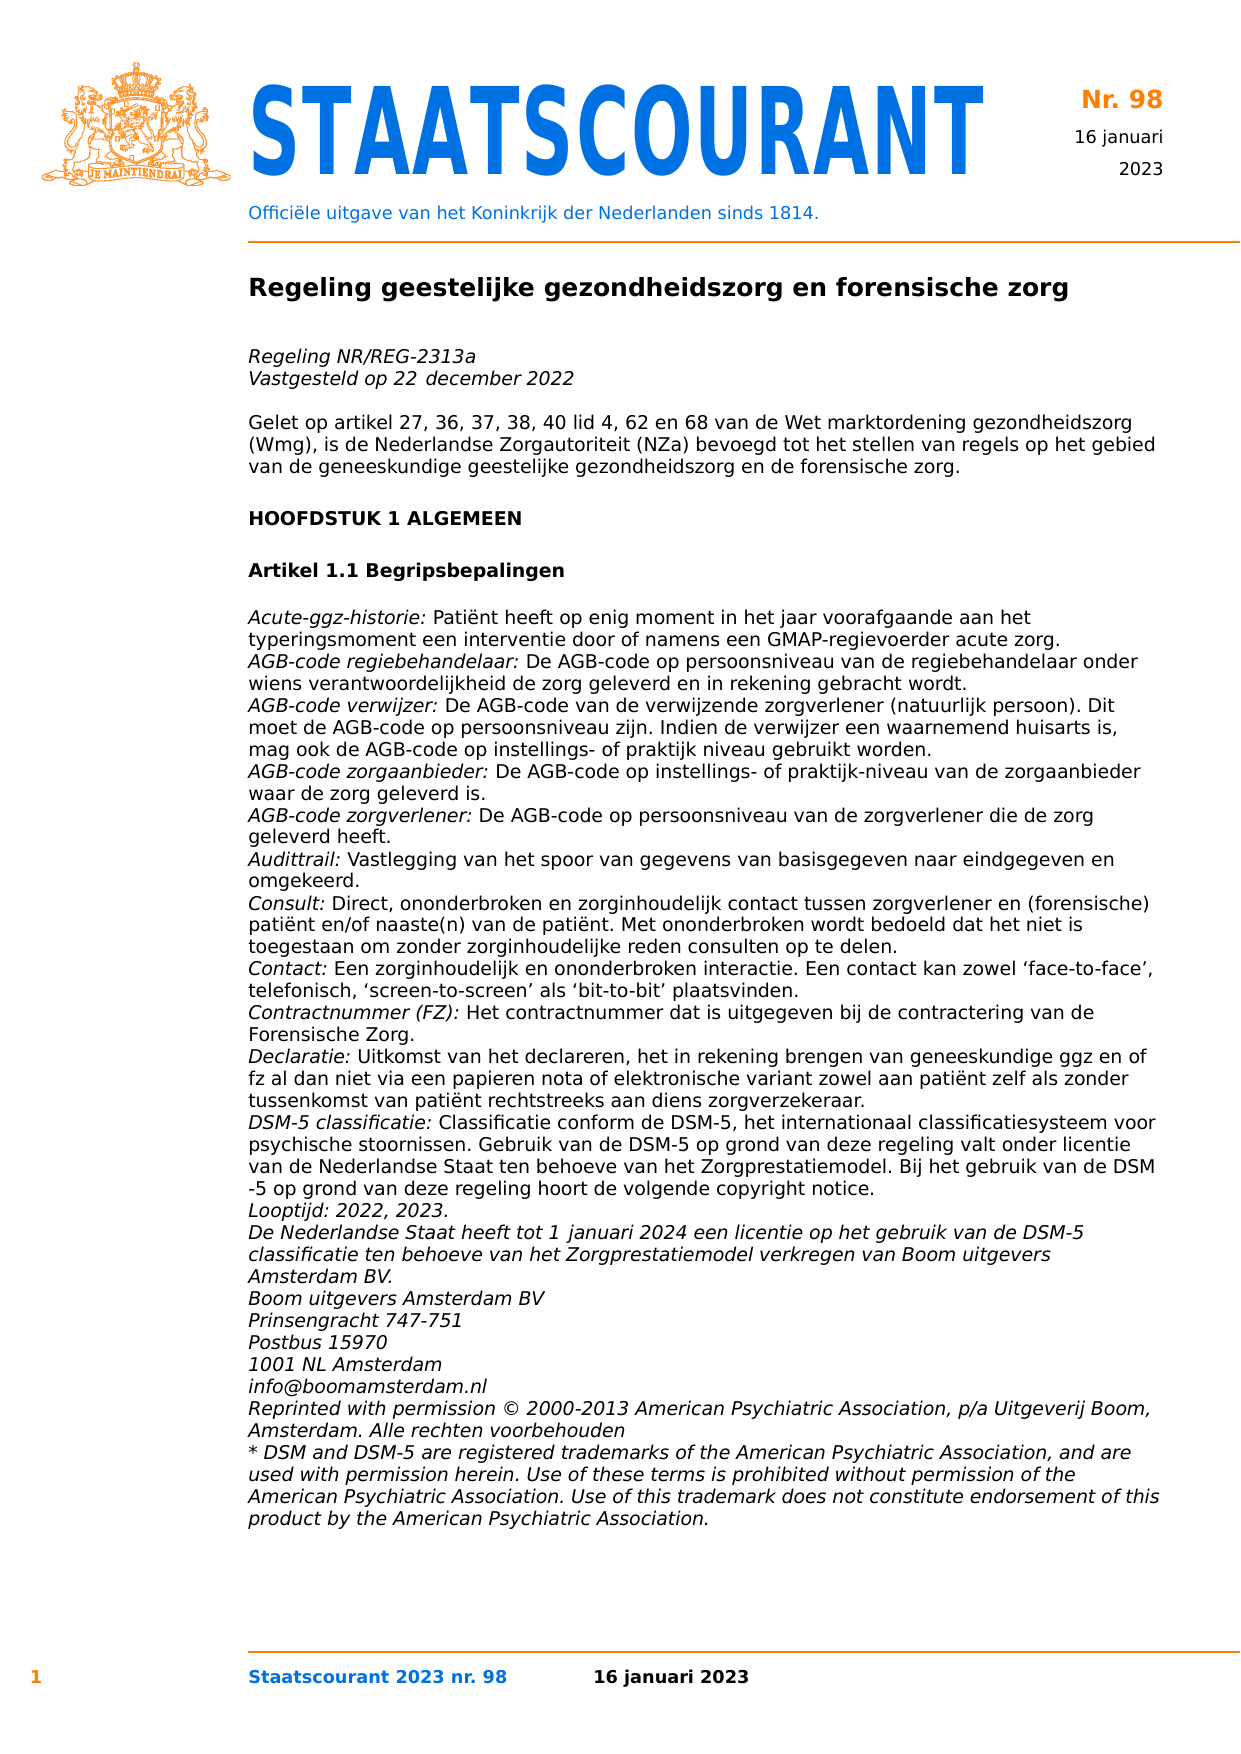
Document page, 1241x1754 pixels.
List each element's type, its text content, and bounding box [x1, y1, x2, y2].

table_header STAATSCOURANT [248, 62, 998, 203]
text Postbus 15970 [248, 1332, 1163, 1354]
text 1001 NL Amsterdam [248, 1354, 1163, 1376]
text Contractnummer (FZ): Het contractnummer dat is uitgegeven bij de contractering van de Forensische Zorg. [248, 1002, 1163, 1046]
text Boom uitgevers Amsterdam BV [248, 1288, 1163, 1310]
text Vastgesteld op 22 december 2022 [248, 368, 1163, 390]
text AGB-code verwijzer: De AGB-code van de verwijzende zorgverlener (natuurlijk persoon). Dit moet de AGB-code op persoonsniveau zijn. Indien de verwijzer een waarnemend huisarts is, mag ook de AGB-code op instellings- of praktijk niveau gebruikt worden. [248, 694, 1163, 761]
text Regeling NR/REG-2313a [248, 346, 1163, 368]
text Contact: Een zorginhoudelijk en ononderbroken interactie. Een contact kan zowel ‘face-to-face’, telefonisch, ‘screen-to-screen’ als ‘bit-to-bit’ plaatsvinden. [248, 958, 1163, 1002]
subtitle Regeling geestelijke gezondheidszorg en forensische zorg [248, 273, 1163, 302]
table_cell 16 januari [998, 121, 1240, 153]
text DSM-5 classificatie: Classificatie conform de DSM-5, het internationaal classificatiesysteem voor psychische stoornissen. Gebruik van de DSM-5 op grond van deze regeling valt onder licentie van de Nederlandse Staat ten behoeve van het Zorgprestatiemodel. Bij het gebruik van de DSM -5 op grond van deze regeling hoort de volgende copyright notice. [248, 1112, 1163, 1200]
table_cell Officiële uitgave van het Koninkrijk der Nederlanden sinds 1814. [248, 203, 1240, 241]
text De Nederlandse Staat heeft tot 1 januari 2024 een licentie op het gebruik van de DSM-5 classificatie ten behoeve van het Zorgprestatiemodel verkregen van Boom uitgevers Amsterdam BV. [248, 1222, 1163, 1288]
text info@boomamsterdam.nl [248, 1376, 1163, 1398]
text AGB-code zorgaanbieder: De AGB-code op instellings- of praktijk-niveau van de zorgaanbieder waar de zorg geleverd is. [248, 761, 1163, 804]
text * DSM and DSM-5 are registered trademarks of the American Psychiatric Association, and are used with permission herein. Use of these terms is prohibited without permission of the American Psychiatric Association. Use of this trademark does not constitute endorsement of this product by the American Psychiatric Association. [248, 1442, 1163, 1530]
subtitle Artikel 1.1 Begripsbepalingen [248, 560, 1163, 582]
text Prinsengracht 747-751 [248, 1310, 1163, 1332]
text Consult: Direct, ononderbroken en zorginhoudelijk contact tussen zorgverlener en (forensische) patiënt en/of naaste(n) van de patiënt. Met ononderbroken wordt bedoeld dat het niet is toegestaan om zonder zorginhoudelijke reden consulten op te delen. [248, 892, 1163, 958]
text Audittrail: Vastlegging van het spoor van gegevens van basisgegeven naar eindgegeven en omgekeerd. [248, 848, 1163, 892]
text AGB-code zorgverlener: De AGB-code op persoonsniveau van de zorgverlener die de zorg geleverd heeft. [248, 804, 1163, 848]
text AGB-code regiebehandelaar: De AGB-code op persoonsniveau van de regiebehandelaar onder wiens verantwoordelijkheid de zorg geleverd en in rekening gebracht wordt. [248, 651, 1163, 694]
text Declaratie: Uitkomst van het declareren, het in rekening brengen van geneeskundige ggz en of fz al dan niet via een papieren nota of elektronische variant zowel aan patiënt zelf als zonder tussenkomst van patiënt rechtstreeks aan diens zorgverzekeraar. [248, 1046, 1163, 1112]
text Gelet op artikel 27, 36, 37, 38, 40 lid 4, 62 en 68 van de Wet marktordening gezondheidszorg (Wmg), is de Nederlandse Zorgautoriteit (NZa) bevoegd tot het stellen van regels op het gebied van de geneeskundige geestelijke gezondheidszorg en de forensische zorg. [248, 412, 1163, 478]
text Reprinted with permission © 2000-2013 American Psychiatric Association, p/a Uitgeverij Boom, Amsterdam. Alle rechten voorbehouden [248, 1398, 1163, 1442]
table_cell 2023 [998, 153, 1240, 203]
text Acute-ggz-historie: Patiënt heeft op enig moment in het jaar voorafgaande aan het typeringsmoment een interventie door of namens een GMAP-regievoerder acute zorg. [248, 607, 1163, 651]
text Looptijd: 2022, 2023. [248, 1200, 1163, 1222]
picture [41, 62, 231, 186]
table_header [25, 62, 248, 241]
table_header Nr. 98 [998, 62, 1240, 121]
subtitle HOOFDSTUK 1 ALGEMEEN [248, 508, 1163, 530]
